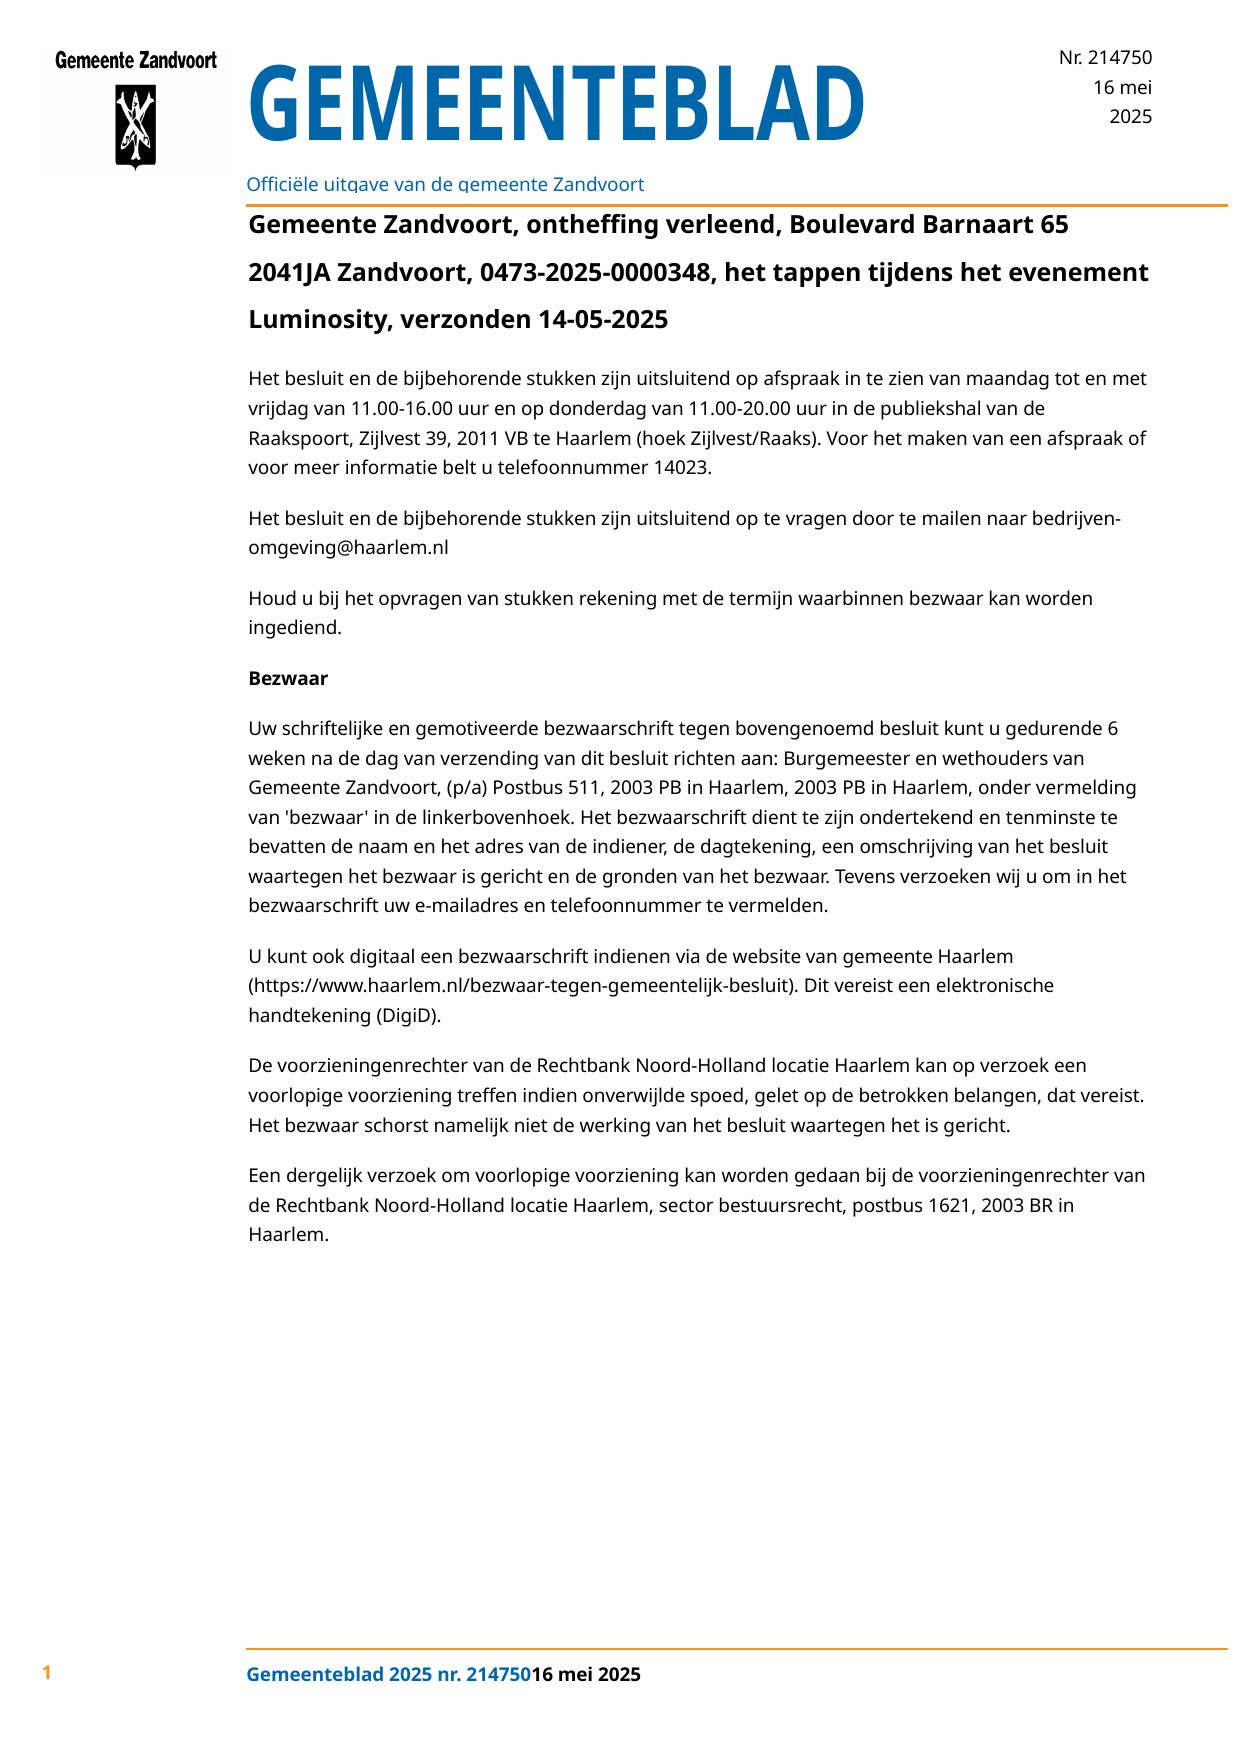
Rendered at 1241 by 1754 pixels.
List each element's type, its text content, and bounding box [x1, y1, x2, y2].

text De voorzieningenrechter van de Rechtbank Noord-Holland locatie Haarlem kan op verzoek een voorlopige voorziening treffen indien onverwijlde spoed, gelet op de betrokken belangen, dat vereist. Het bezwaar schorst namelijk niet de werking van het besluit waartegen het is gericht. [248, 1053, 1152, 1137]
text Uw schriftelijke en gemotiveerde bezwaarschrift tegen bovengenoemd besluit kunt u gedurende 6 weken na de dag van verzending van dit besluit richten aan: Burgemeester en wethouders van Gemeente Zandvoort, (p/a) Postbus 511, 2003 PB in Haarlem, 2003 PB in Haarlem, onder vermelding van 'bezwaar' in de linkerbovenhoek. Het bezwaarschrift dient te zijn ondertekend en tenminste te bevatten de naam en het adres van de indiener, de dagtekening, een omschrijving van het besluit waartegen het bezwaar is gericht en de gronden van het bezwaar. Tevens verzoeken wij u om in het bezwaarschrift uw e-mailadres en telefoonnummer te vermelden. [248, 715, 1152, 918]
text Het besluit en de bijbehorende stukken zijn uitsluitend op te vragen door te mailen naar bedrijven-omgeving@haarlem.nl [248, 505, 1152, 560]
text Het besluit en de bijbehorende stukken zijn uitsluitend op afspraak in te zien van maandag tot en met vrijdag van 11.00-16.00 uur en op donderdag van 11.00-20.00 uur in de publiekshal van de Raakspoort, Zijlvest 39, 2011 VB te Haarlem (hoek Zijlvest/Raaks). Voor het maken van een afspraak of voor meer informatie belt u telefoonnummer 14023. [248, 366, 1152, 480]
picture [41, 47, 231, 172]
text U kunt ook digitaal een bezwaarschrift indienen via de website van gemeente Haarlem (https://www.haarlem.nl/bezwaar-tegen-gemeentelijk-besluit). Dit vereist een elektronische handtekening (DigiD). [248, 943, 1152, 1028]
text Een dergelijk verzoek om voorlopige voorziening kan worden gedaan bij de voorzieningenrechter van de Rechtbank Noord-Holland locatie Haarlem, sector bestuursrecht, postbus 1621, 2003 BR in Haarlem. [248, 1162, 1152, 1247]
text Bezwaar [248, 665, 1152, 690]
text Gemeente Zandvoort, ontheffing verleend, Boulevard Barnaart 65 2041JA Zandvoort, 0473-2025-0000348, het tappen tijdens het evenement Luminosity, verzonden 14-05-2025 [248, 207, 1152, 336]
text Houd u bij het opvragen van stukken rekening met de termijn waarbinnen bezwaar kan worden ingediend. [248, 585, 1152, 640]
